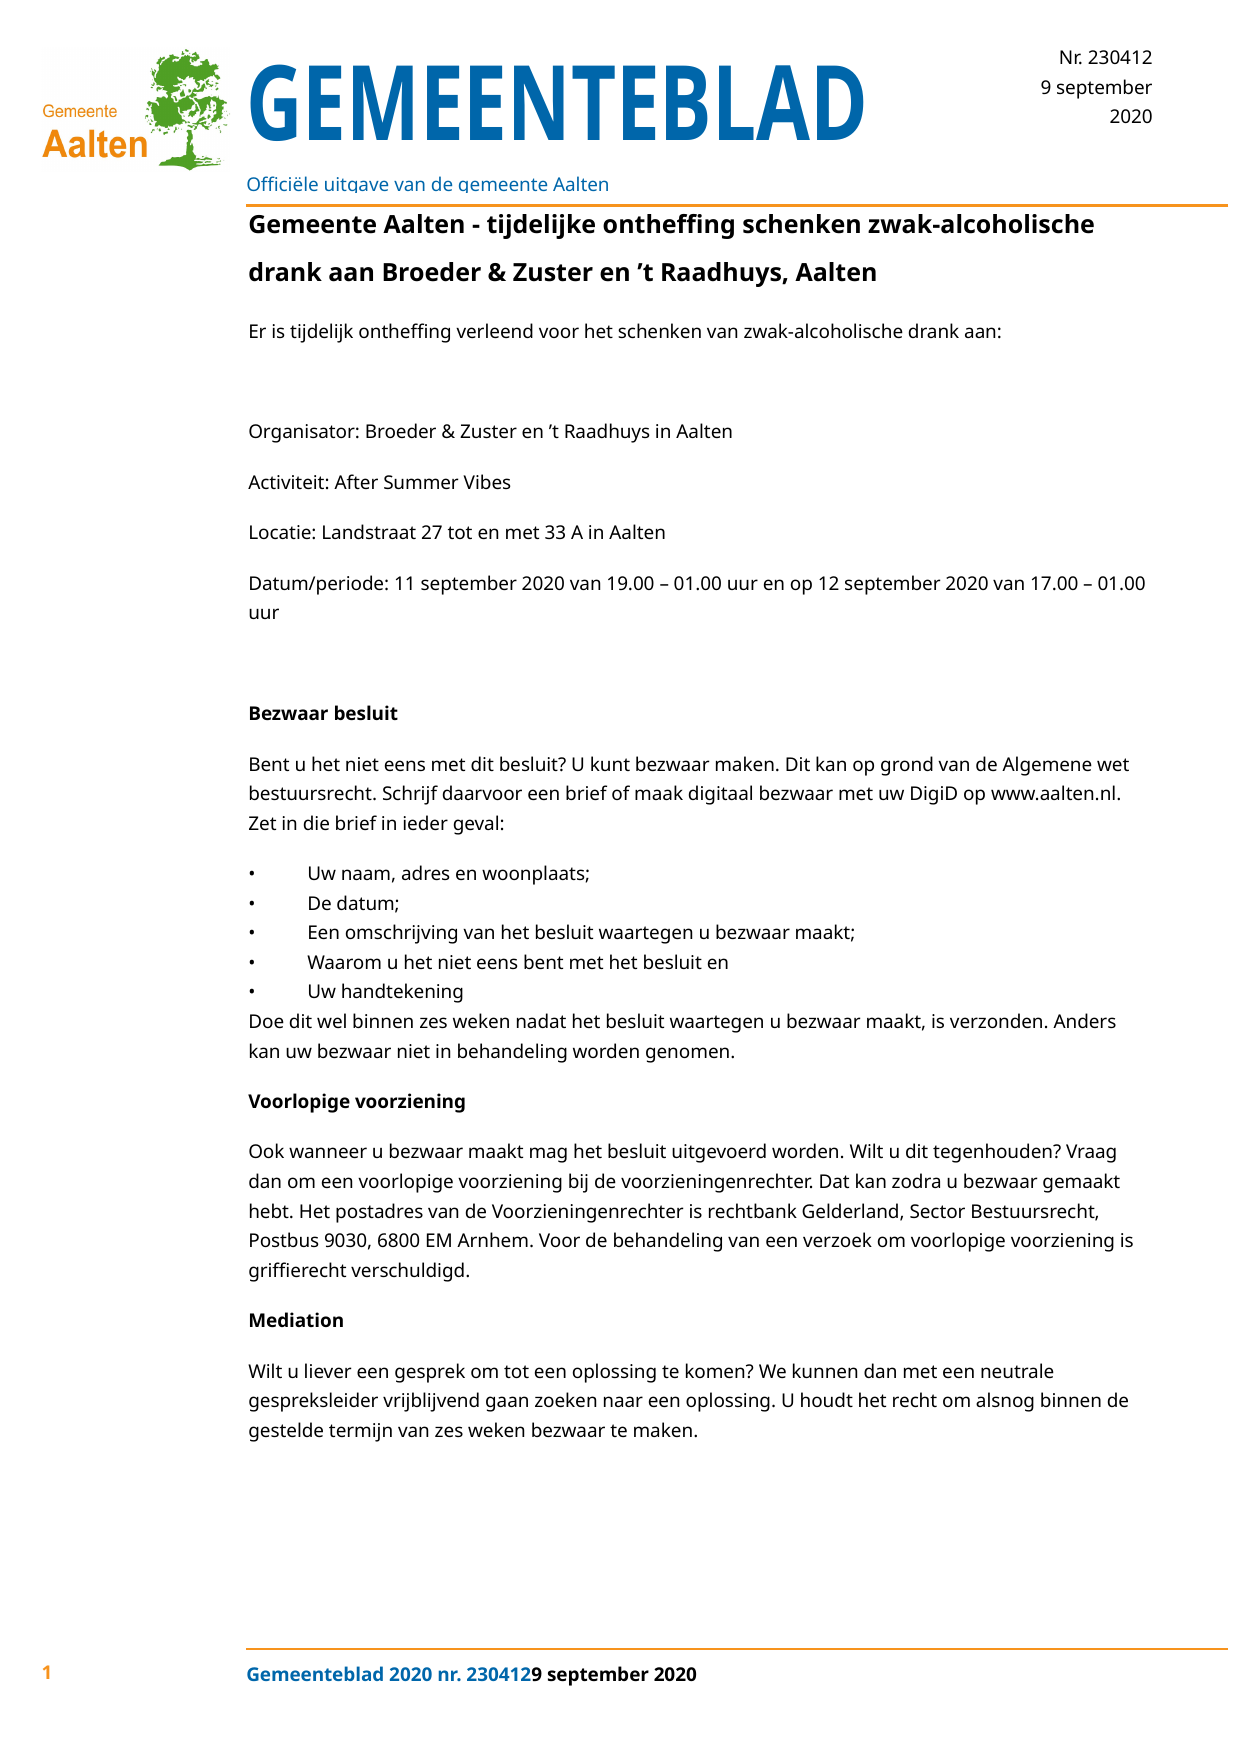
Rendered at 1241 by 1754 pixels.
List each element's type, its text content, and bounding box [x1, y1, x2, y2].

list De datum; [248, 890, 1152, 916]
text Gemeente Aalten - tijdelijke ontheffing schenken zwak-alcoholische drank aan Broeder & Zuster en ’t Raadhuys, Aalten [248, 207, 1152, 288]
text Bent u het niet eens met dit besluit? U kunt bezwaar maken. Dit kan op grond van de Algemene wet bestuursrecht. Schrijf daarvoor een brief of maak digitaal bezwaar met uw DigiD op www.aalten.nl. Zet in die brief in ieder geval: [248, 751, 1152, 836]
text Er is tijdelijk ontheffing verleend voor het schenken van zwak-alcoholische drank aan: [248, 318, 1152, 344]
text Doe dit wel binnen zes weken nadat het besluit waartegen u bezwaar maakt, is verzonden. Anders kan uw bezwaar niet in behandeling worden genomen. [248, 1008, 1152, 1064]
list Uw naam, adres en woonplaats; [248, 860, 1152, 886]
text Bezwaar besluit [248, 700, 1152, 726]
picture [41, 47, 231, 172]
text Activiteit: After Summer Vibes [248, 469, 1152, 495]
text Organisator: Broeder & Zuster en ’t Raadhuys in Aalten [248, 419, 1152, 444]
text Mediation [248, 1307, 1152, 1333]
list Uw handtekening [248, 979, 1152, 1004]
list Waarom u het niet eens bent met het besluit en [248, 949, 1152, 975]
text Datum/periode: 11 september 2020 van 19.00 – 01.00 uur en op 12 september 2020 van 17.00 – 01.00 uur [248, 570, 1152, 625]
list Een omschrijving van het besluit waartegen u bezwaar maakt; [248, 919, 1152, 945]
text Locatie: Landstraat 27 tot en met 33 A in Aalten [248, 519, 1152, 545]
text Wilt u liever een gesprek om tot een oplossing te komen? We kunnen dan met een neutrale gespreksleider vrijblijvend gaan zoeken naar een oplossing. U houdt het recht om alsnog binnen de gestelde termijn van zes weken bezwaar te maken. [248, 1358, 1152, 1443]
text Ook wanneer u bezwaar maakt mag het besluit uitgevoerd worden. Wilt u dit tegenhouden? Vraag dan om een voorlopige voorziening bij de voorzieningenrechter. Dat kan zodra u bezwaar gemaakt hebt. Het postadres van de Voorzieningenrechter is rechtbank Gelderland, Sector Bestuursrecht, Postbus 9030, 6800 EM Arnhem. Voor de behandeling van een verzoek om voorlopige voorziening is griffierecht verschuldigd. [248, 1139, 1152, 1283]
text Voorlopige voorziening [248, 1088, 1152, 1114]
